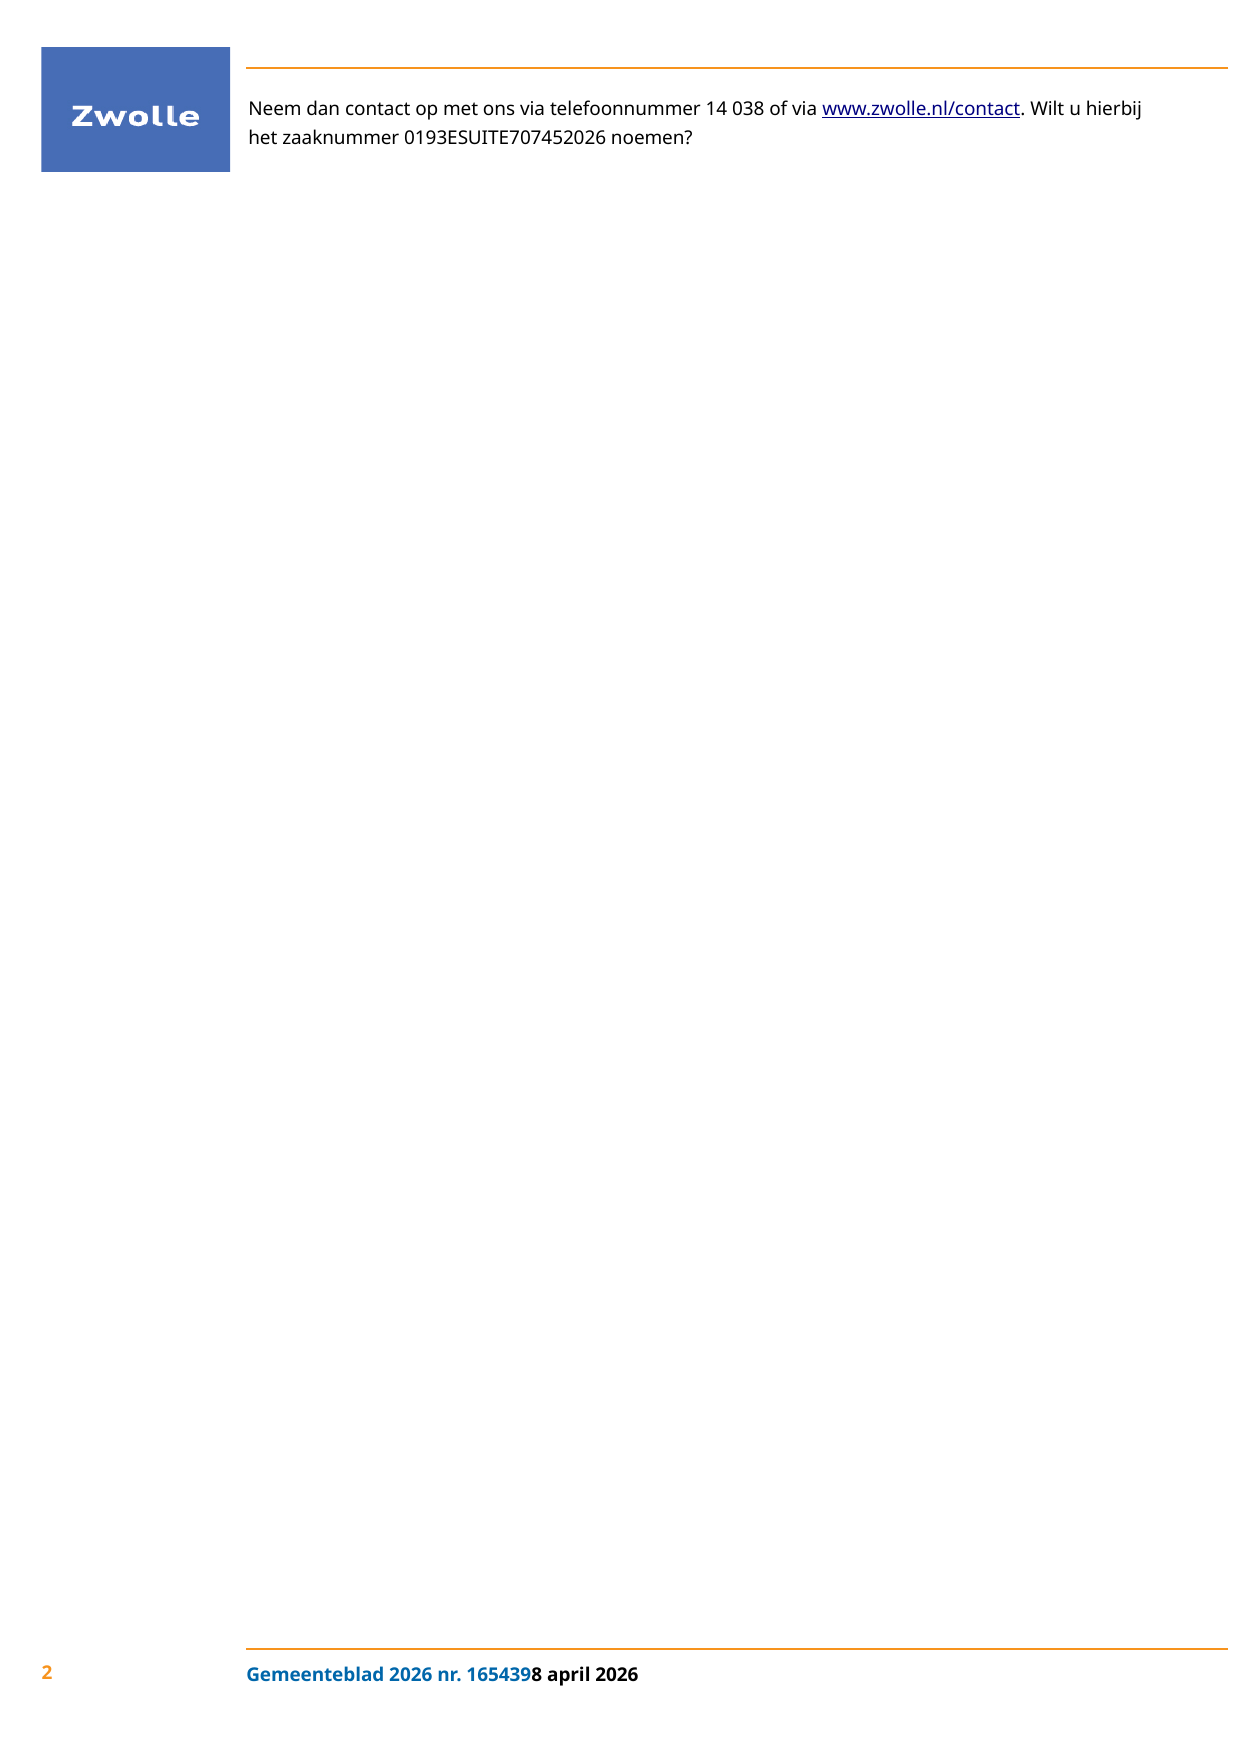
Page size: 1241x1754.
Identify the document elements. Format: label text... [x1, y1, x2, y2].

text Neem dan contact op met ons via telefoonnummer 14 038 of via www.zwolle.nl/contact. Wilt u hierbij het zaaknummer 0193ESUITE707452026 noemen? [248, 95, 1152, 150]
picture [41, 47, 231, 172]
